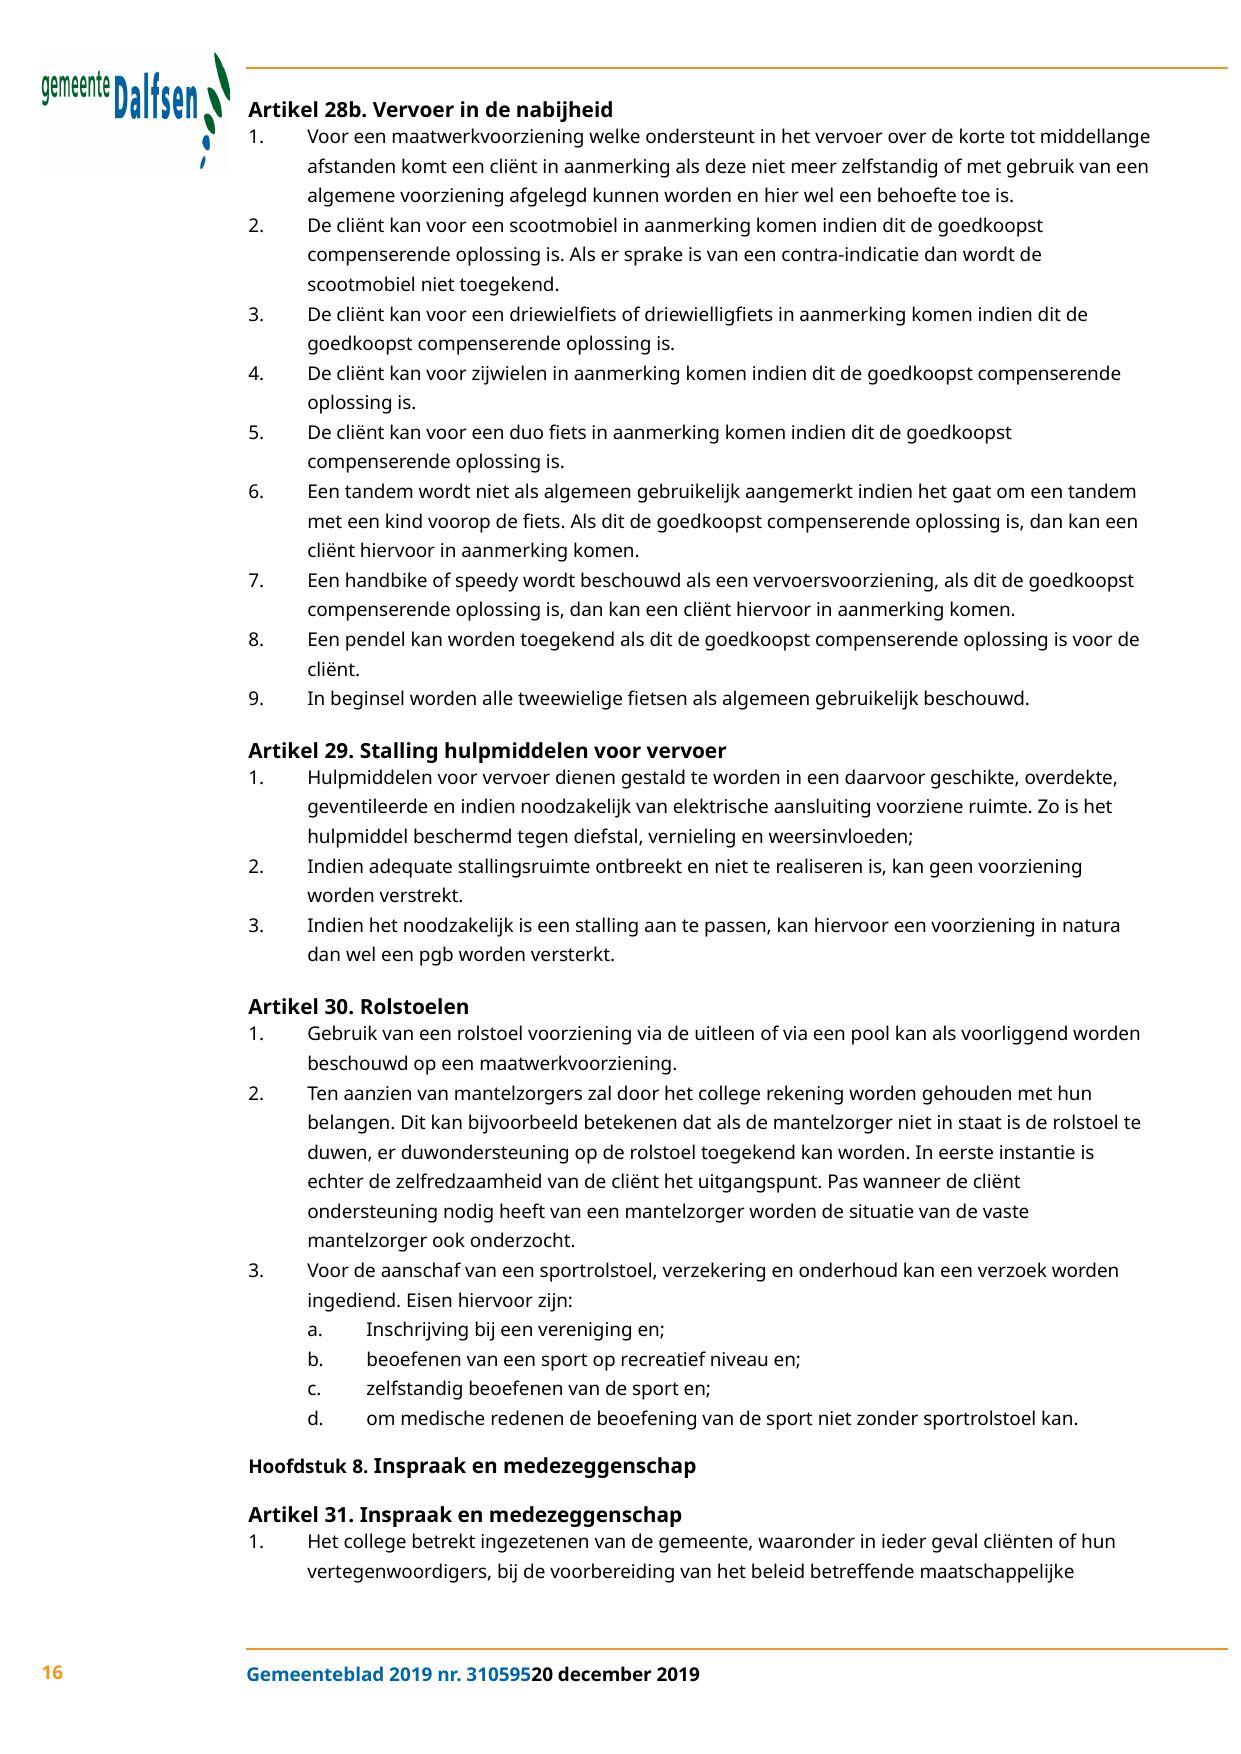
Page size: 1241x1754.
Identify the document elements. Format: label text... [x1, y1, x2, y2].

list om medische redenen de beoefening van de sport niet zonder sportrolstoel kan. [307, 1405, 1152, 1431]
list beoefenen van een sport op recreatief niveau en; [307, 1346, 1152, 1372]
list De cliënt kan voor een scootmobiel in aanmerking komen indien dit de goedkoopst compenserende oplossing is. Als er sprake is van een contra-indicatie dan wordt de scootmobiel niet toegekend. [248, 212, 1152, 297]
list Hulpmiddelen voor vervoer dienen gestald te worden in een daarvoor geschikte, overdekte, geventileerde en indien noodzakelijk van elektrische aansluiting voorziene ruimte. Zo is het hulpmiddel beschermd tegen diefstal, vernieling en weersinvloeden; [248, 764, 1152, 849]
list Een tandem wordt niet als algemeen gebruikelijk aangemerkt indien het gaat om een tandem met een kind voorop de fiets. Als dit de goedkoopst compenserende oplossing is, dan kan een cliënt hiervoor in aanmerking komen. [248, 478, 1152, 563]
text Artikel 29. Stalling hulpmiddelen voor vervoer [248, 736, 1152, 764]
list De cliënt kan voor zijwielen in aanmerking komen indien dit de goedkoopst compenserende oplossing is. [248, 360, 1152, 415]
list Indien adequate stallingsruimte ontbreekt en niet te realiseren is, kan geen voorziening worden verstrekt. [248, 853, 1152, 908]
list Gebruik van een rolstoel voorziening via de uitleen of via een pool kan als voorliggend worden beschouwd op een maatwerkvoorziening. [248, 1021, 1152, 1076]
text Artikel 30. Rolstoelen [248, 992, 1152, 1021]
list Inschrijving bij een vereniging en; [307, 1316, 1152, 1342]
list De cliënt kan voor een driewielfiets of driewielligfiets in aanmerking komen indien dit de goedkoopst compenserende oplossing is. [248, 301, 1152, 356]
text Hoofdstuk 8. Inspraak en medezeggenschap [248, 1451, 1152, 1479]
text Artikel 28b. Vervoer in de nabijheid [248, 95, 1152, 123]
list Ten aanzien van mantelzorgers zal door het college rekening worden gehouden met hun belangen. Dit kan bijvoorbeeld betekenen dat als de mantelzorger niet in staat is de rolstoel te duwen, er duwondersteuning op de rolstoel toegekend kan worden. In eerste instantie is echter de zelfredzaamheid van de cliënt het uitgangspunt. Pas wanneer de cliënt ondersteuning nodig heeft van een mantelzorger worden de situatie van de vaste mantelzorger ook onderzocht. [248, 1080, 1152, 1253]
list Indien het noodzakelijk is een stalling aan te passen, kan hiervoor een voorziening in natura dan wel een pgb worden versterkt. [248, 912, 1152, 967]
list In beginsel worden alle tweewielige fietsen als algemeen gebruikelijk beschouwd. [248, 685, 1152, 711]
text Artikel 31. Inspraak en medezeggenschap [248, 1500, 1152, 1528]
list Een handbike of speedy wordt beschouwd als een vervoersvoorziening, als dit de goedkoopst compenserende oplossing is, dan kan een cliënt hiervoor in aanmerking komen. [248, 567, 1152, 622]
list Het college betrekt ingezetenen van de gemeente, waaronder in ieder geval cliënten of hun vertegenwoordigers, bij de voorbereiding van het beleid betreffende maatschappelijke [248, 1528, 1152, 1584]
list Voor een maatwerkvoorziening welke ondersteunt in het vervoer over de korte tot middellange afstanden komt een cliënt in aanmerking als deze niet meer zelfstandig of met gebruik van een algemene voorziening afgelegd kunnen worden en hier wel een behoefte toe is. [248, 123, 1152, 208]
list zelfstandig beoefenen van de sport en; [307, 1376, 1152, 1401]
picture [41, 47, 231, 172]
list Een pendel kan worden toegekend als dit de goedkoopst compenserende oplossing is voor de cliënt. [248, 626, 1152, 681]
list De cliënt kan voor een duo fiets in aanmerking komen indien dit de goedkoopst compenserende oplossing is. [248, 419, 1152, 474]
list Voor de aanschaf van een sportrolstoel, verzekering en onderhoud kan een verzoek worden ingediend. Eisen hiervoor zijn: [248, 1257, 1152, 1312]
